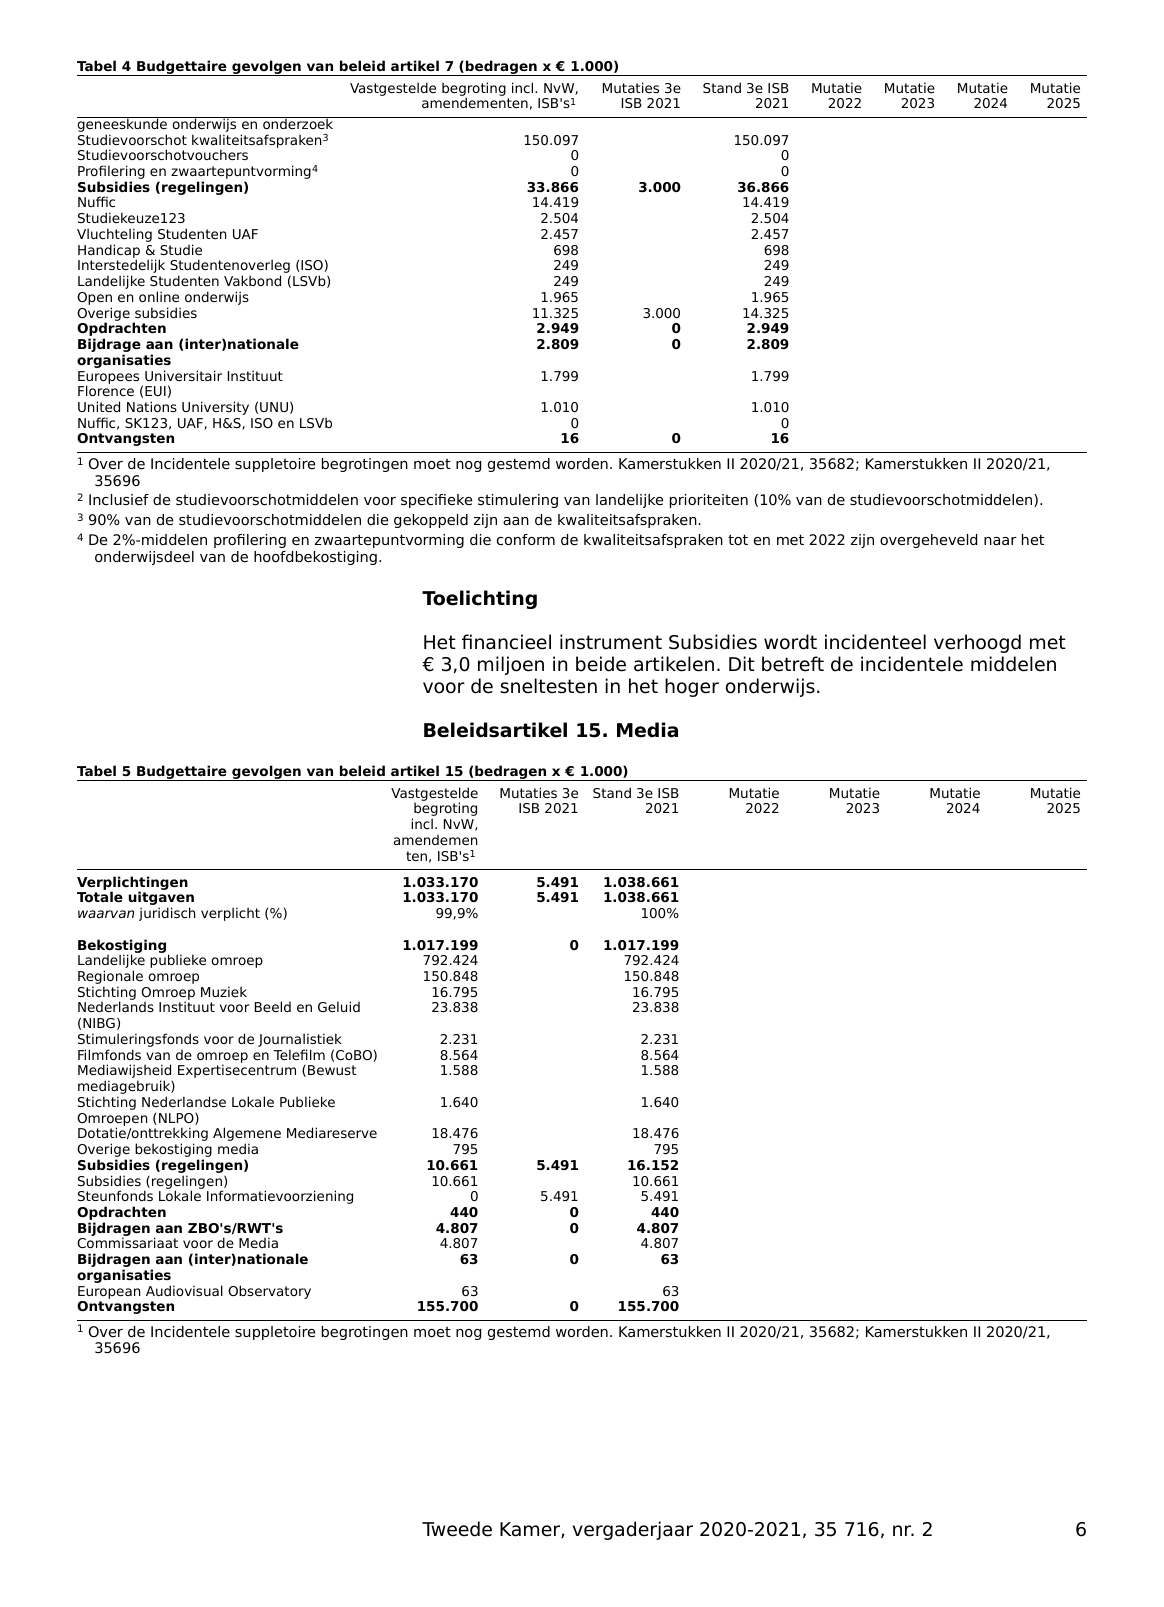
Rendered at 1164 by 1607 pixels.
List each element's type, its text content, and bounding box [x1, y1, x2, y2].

table_cell 99,9% [384, 906, 484, 922]
table_cell [886, 922, 986, 937]
table_cell [484, 1048, 584, 1063]
table_cell 1.010 [687, 400, 795, 416]
table_cell [484, 1126, 584, 1142]
table_cell Vluchteling Studenten UAF [77, 227, 343, 242]
table_cell 0 [687, 416, 795, 431]
table_cell [941, 118, 1014, 132]
table_cell [1014, 416, 1087, 431]
table_cell [886, 1158, 986, 1173]
table_cell 2.809 [687, 337, 795, 368]
table_cell [785, 1158, 886, 1173]
table_cell [685, 906, 785, 922]
table_cell [795, 337, 868, 368]
table_cell [685, 1000, 785, 1032]
table_cell [343, 118, 585, 132]
table_cell Europees Universitair Instituut Florence (EUI) [77, 368, 343, 400]
table_cell [795, 227, 868, 242]
table_cell 2.231 [585, 1032, 685, 1047]
table_cell [986, 1221, 1087, 1236]
table_cell [795, 195, 868, 211]
table_cell 3.000 [585, 180, 687, 195]
table_cell 1.010 [343, 400, 585, 416]
table_cell 4.807 [585, 1221, 685, 1236]
table_cell 249 [687, 258, 795, 274]
table_cell [785, 1173, 886, 1189]
table_cell [484, 1284, 584, 1299]
table_cell [886, 1063, 986, 1095]
table_cell [785, 1252, 886, 1283]
table_cell [795, 290, 868, 305]
table_cell [886, 870, 986, 890]
table_cell 2.949 [687, 321, 795, 337]
table_cell 1.033.170 [384, 870, 484, 890]
table_cell [986, 1032, 1087, 1047]
table_cell 36.866 [687, 180, 795, 195]
table_cell [785, 1236, 886, 1252]
table_cell Open en online onderwijs [77, 290, 343, 305]
table_cell Studiekeuze123 [77, 211, 343, 227]
table_cell Nuffic [77, 195, 343, 211]
table_cell [585, 290, 687, 305]
table_cell [585, 274, 687, 290]
table_cell [785, 922, 886, 937]
table_cell 155.700 [384, 1299, 484, 1319]
table_cell [785, 953, 886, 969]
table_cell Subsidies (regelingen) [77, 1173, 384, 1189]
table_cell [685, 985, 785, 1000]
table_cell [785, 938, 886, 953]
table_cell [941, 274, 1014, 290]
table_cell [795, 133, 868, 148]
table_cell [585, 211, 687, 227]
table_cell [1014, 258, 1087, 274]
table_cell 14.419 [687, 195, 795, 211]
table_cell [986, 985, 1087, 1000]
table_cell [785, 1063, 886, 1095]
table_cell [868, 118, 941, 132]
table_cell 0 [484, 1252, 584, 1283]
table_cell 2.809 [343, 337, 585, 368]
table_cell [868, 416, 941, 431]
table_cell Mutatie 2025 [1014, 76, 1087, 117]
table_cell [986, 906, 1087, 922]
table_cell 1.799 [687, 368, 795, 400]
table_cell [1014, 321, 1087, 337]
table_cell [685, 953, 785, 969]
table_cell [886, 985, 986, 1000]
table_cell [868, 305, 941, 321]
table_cell Bijdragen aan (inter)nationale organisaties [77, 1252, 384, 1283]
table_cell [941, 337, 1014, 368]
table_cell Mediawijsheid Expertisecentrum (Bewust mediagebruik) [77, 1063, 384, 1095]
table_cell 33.866 [343, 180, 585, 195]
table_cell 14.419 [343, 195, 585, 211]
table_cell [685, 1189, 785, 1205]
table_cell [1014, 164, 1087, 179]
table_cell [986, 1000, 1087, 1032]
table_cell [795, 305, 868, 321]
table_cell [1014, 118, 1087, 132]
table_cell [685, 938, 785, 953]
table_cell 698 [687, 243, 795, 258]
table_cell [941, 195, 1014, 211]
table_cell 63 [384, 1284, 484, 1299]
table_cell [1014, 337, 1087, 368]
table_cell [1014, 431, 1087, 452]
table_cell [1014, 211, 1087, 227]
table_cell 4.807 [384, 1236, 484, 1252]
table_cell [986, 1299, 1087, 1319]
table_cell [484, 922, 584, 937]
table_cell [785, 1221, 886, 1236]
table_cell [785, 1048, 886, 1063]
table_cell [886, 1173, 986, 1189]
table_cell [585, 148, 687, 164]
table_cell 5.491 [484, 890, 584, 906]
table_cell [785, 890, 886, 906]
table_cell [785, 1189, 886, 1205]
table_cell 8.564 [585, 1048, 685, 1063]
table_cell [77, 76, 343, 117]
table_cell [785, 1284, 886, 1299]
table_cell 1 Over de Incidentele suppletoire begrotingen moet nog gestemd worden. Kamerstukken II 2020/21, 35682; Kamerstukken II 2020/21, 35696 [77, 1321, 1087, 1357]
table_cell Nuffic, SK123, UAF, H&S, ISO en LSVb [77, 416, 343, 431]
table_cell [986, 1236, 1087, 1252]
table_cell [986, 1063, 1087, 1095]
table_cell [484, 1236, 584, 1252]
table_cell [868, 180, 941, 195]
table_cell [1014, 290, 1087, 305]
table_cell [868, 400, 941, 416]
table_cell [868, 148, 941, 164]
table_cell [986, 1048, 1087, 1063]
table_cell [941, 416, 1014, 431]
table_cell [1014, 180, 1087, 195]
table_cell Handicap & Studie [77, 243, 343, 258]
table_cell [685, 1299, 785, 1319]
table_cell 0 [343, 164, 585, 179]
table_cell 1.640 [585, 1095, 685, 1126]
table_cell 63 [384, 1252, 484, 1283]
table_cell waarvan juridisch verplicht (%) [77, 906, 384, 922]
table_cell Bekostiging [77, 938, 384, 953]
table_cell [868, 431, 941, 452]
table_cell Mutaties 3e ISB 2021 [484, 781, 584, 869]
table_cell [484, 906, 584, 922]
table_cell [986, 1252, 1087, 1283]
table_cell Landelijke Studenten Vakbond (LSVb) [77, 274, 343, 290]
table_cell 16.795 [384, 985, 484, 1000]
table_cell [785, 1205, 886, 1221]
table_cell 1.017.199 [585, 938, 685, 953]
table_cell [685, 1205, 785, 1221]
table_cell [795, 243, 868, 258]
table_cell [585, 922, 685, 937]
table_cell 2.504 [687, 211, 795, 227]
table_cell [886, 1032, 986, 1047]
table_cell [941, 368, 1014, 400]
table_cell [886, 890, 986, 906]
table_cell 16.152 [585, 1158, 685, 1173]
table_cell Stichting Nederlandse Lokale Publieke Omroepen (NLPO) [77, 1095, 384, 1126]
table_cell 440 [384, 1205, 484, 1221]
table_cell 0 [585, 337, 687, 368]
table_cell [986, 890, 1087, 906]
table_cell 792.424 [384, 953, 484, 969]
table_cell [941, 148, 1014, 164]
table_cell [1014, 227, 1087, 242]
table_cell 23.838 [585, 1000, 685, 1032]
table_cell Mutatie 2023 [785, 781, 886, 869]
table_cell 16 [687, 431, 795, 452]
table_cell [868, 321, 941, 337]
table_cell geneeskunde onderwijs en onderzoek [77, 118, 343, 132]
table_cell Overige bekostiging media [77, 1142, 384, 1158]
table_cell [585, 258, 687, 274]
table_cell Mutaties 3e ISB 2021 [585, 76, 687, 117]
table_cell 150.848 [585, 969, 685, 984]
table_cell 5.491 [484, 1158, 584, 1173]
text Het financieel instrument Subsidies wordt incidenteel verhoogd met € 3,0 miljoen in beide artikelen. Dit betreft de incidentele middelen voor de sneltesten in het hoger onderwijs. [422, 632, 1087, 698]
table_cell Nederlands Instituut voor Beeld en Geluid (NIBG) [77, 1000, 384, 1032]
table_cell 1.038.661 [585, 890, 685, 906]
table_cell 795 [585, 1142, 685, 1158]
table_cell [986, 938, 1087, 953]
table_cell 1.017.199 [384, 938, 484, 953]
table_cell [941, 305, 1014, 321]
table_cell 150.097 [343, 133, 585, 148]
table_cell 10.661 [585, 1173, 685, 1189]
table_cell [1014, 133, 1087, 148]
table_cell 23.838 [384, 1000, 484, 1032]
table_cell [886, 1205, 986, 1221]
table_cell [1014, 305, 1087, 321]
table_cell Mutatie 2024 [941, 76, 1014, 117]
table_cell [484, 985, 584, 1000]
table_cell [795, 368, 868, 400]
table_cell 10.661 [384, 1173, 484, 1189]
table_cell [941, 180, 1014, 195]
table_cell [785, 969, 886, 984]
table_cell [886, 1252, 986, 1283]
table_cell United Nations University (UNU) [77, 400, 343, 416]
table_cell 1.588 [384, 1063, 484, 1095]
table_cell [795, 211, 868, 227]
table_cell [886, 1221, 986, 1236]
table_cell [941, 321, 1014, 337]
table_cell [785, 1032, 886, 1047]
table_cell [886, 1000, 986, 1032]
table_cell [685, 1063, 785, 1095]
table_cell [384, 922, 484, 937]
table_cell 63 [585, 1284, 685, 1299]
table_cell Totale uitgaven [77, 890, 384, 906]
table_cell 5.491 [484, 870, 584, 890]
table_cell 18.476 [585, 1126, 685, 1142]
table_cell [585, 164, 687, 179]
table_cell [986, 1095, 1087, 1126]
table_cell [785, 985, 886, 1000]
table_cell 249 [343, 258, 585, 274]
subtitle Beleidsartikel 15. Media [422, 720, 1087, 742]
table_cell [685, 1173, 785, 1189]
table_cell Opdrachten [77, 1205, 384, 1221]
table_cell 4.807 [585, 1236, 685, 1252]
table_cell Vastgestelde begroting incl. NvW, amendementen, ISB's1 [343, 76, 585, 117]
table_cell Stimuleringsfonds voor de Journalistiek [77, 1032, 384, 1047]
table_cell [886, 1048, 986, 1063]
table_cell [785, 1126, 886, 1142]
table_cell [484, 953, 584, 969]
table_cell [868, 227, 941, 242]
table_cell Mutatie 2025 [986, 781, 1087, 869]
table_cell 18.476 [384, 1126, 484, 1142]
table_cell [986, 1205, 1087, 1221]
table_cell [77, 781, 384, 869]
table_cell [585, 368, 687, 400]
table_cell [886, 1189, 986, 1205]
table_cell Verplichtingen [77, 870, 384, 890]
table_cell 0 [585, 321, 687, 337]
table_cell [685, 1221, 785, 1236]
table_cell [868, 290, 941, 305]
table_cell [585, 243, 687, 258]
table_cell 795 [384, 1142, 484, 1158]
table_cell Interstedelijk Studentenoverleg (ISO) [77, 258, 343, 274]
table_cell [986, 1173, 1087, 1189]
table_cell [886, 906, 986, 922]
table_cell [484, 1095, 584, 1126]
table_cell [1014, 368, 1087, 400]
table_cell 0 [687, 148, 795, 164]
table_cell Studievoorschotvouchers [77, 148, 343, 164]
table_cell Mutatie 2022 [685, 781, 785, 869]
table_cell 4.807 [384, 1221, 484, 1236]
table_cell [986, 1126, 1087, 1142]
table_cell [941, 258, 1014, 274]
table_cell [685, 969, 785, 984]
table_cell [795, 321, 868, 337]
table_cell 1.033.170 [384, 890, 484, 906]
table_cell 5.491 [484, 1189, 584, 1205]
table_cell [868, 368, 941, 400]
table_cell [585, 416, 687, 431]
table_cell [484, 1032, 584, 1047]
table_cell [484, 1173, 584, 1189]
table_cell Vastgestelde begroting incl. NvW, amendementen, ISB's1 [384, 781, 484, 869]
table_cell 1.038.661 [585, 870, 685, 890]
table_cell [685, 870, 785, 890]
table_cell [795, 416, 868, 431]
table_cell 1.640 [384, 1095, 484, 1126]
table_cell [941, 400, 1014, 416]
table_cell [785, 1142, 886, 1158]
table_cell [941, 243, 1014, 258]
table_cell Steunfonds Lokale Informatievoorziening [77, 1189, 384, 1205]
table_cell 14.325 [687, 305, 795, 321]
table_cell [1014, 243, 1087, 258]
table_cell [986, 1158, 1087, 1173]
table_cell [986, 1284, 1087, 1299]
table_cell [795, 274, 868, 290]
table_cell [685, 1048, 785, 1063]
table_cell [886, 1299, 986, 1319]
table_cell 0 [687, 164, 795, 179]
table_cell 5.491 [585, 1189, 685, 1205]
table_cell 2.457 [343, 227, 585, 242]
table_cell [685, 1158, 785, 1173]
table_cell [685, 890, 785, 906]
table_cell [868, 195, 941, 211]
table_cell [795, 148, 868, 164]
table_cell [986, 969, 1087, 984]
table_cell [941, 227, 1014, 242]
table_cell [986, 1189, 1087, 1205]
table_cell [886, 938, 986, 953]
table_cell [886, 1236, 986, 1252]
table_cell 2.949 [343, 321, 585, 337]
table_cell [795, 400, 868, 416]
table_cell [941, 133, 1014, 148]
table_cell [795, 164, 868, 179]
table_cell [685, 1095, 785, 1126]
table_header Tabel 4 Budgettaire gevolgen van beleid artikel 7 (bedragen x € 1.000) [77, 59, 1087, 75]
table_cell Bijdragen aan ZBO's/RWT's [77, 1221, 384, 1236]
table_cell Mutatie 2024 [886, 781, 986, 869]
table_cell [795, 431, 868, 452]
table_cell Subsidies (regelingen) [77, 1158, 384, 1173]
table_cell 0 [484, 938, 584, 953]
table_cell [1014, 148, 1087, 164]
table_cell Commissariaat voor de Media [77, 1236, 384, 1252]
table_cell 1.965 [343, 290, 585, 305]
table_cell Ontvangsten [77, 1299, 384, 1319]
table_cell [986, 1142, 1087, 1158]
table_cell 63 [585, 1252, 685, 1283]
table_cell [585, 227, 687, 242]
table_cell Overige subsidies [77, 305, 343, 321]
table_cell Profilering en zwaartepuntvorming4 [77, 164, 343, 179]
table_cell 2.231 [384, 1032, 484, 1047]
table_cell [484, 969, 584, 984]
table_cell 16 [343, 431, 585, 452]
table_cell [886, 969, 986, 984]
table_cell [886, 953, 986, 969]
table_cell [585, 195, 687, 211]
table_cell [941, 211, 1014, 227]
table_cell [77, 922, 384, 937]
table_cell [886, 1284, 986, 1299]
table_cell 2.457 [687, 227, 795, 242]
table_cell 100% [585, 906, 685, 922]
table_cell [941, 290, 1014, 305]
table_cell 3.000 [585, 305, 687, 321]
table_cell 8.564 [384, 1048, 484, 1063]
table_cell [484, 1063, 584, 1095]
table_cell [785, 1095, 886, 1126]
table_cell [986, 922, 1087, 937]
table_cell [484, 1142, 584, 1158]
table_cell [484, 1000, 584, 1032]
table_cell 155.700 [585, 1299, 685, 1319]
table_cell [1014, 274, 1087, 290]
table_cell [687, 118, 795, 132]
table_cell 440 [585, 1205, 685, 1221]
table_cell [868, 243, 941, 258]
table_cell [685, 1236, 785, 1252]
table_cell European Audiovisual Observatory [77, 1284, 384, 1299]
table_cell 150.848 [384, 969, 484, 984]
table_cell [685, 1284, 785, 1299]
table_header Tabel 5 Budgettaire gevolgen van beleid artikel 15 (bedragen x € 1.000) [77, 764, 1087, 780]
table_cell 249 [687, 274, 795, 290]
table_cell 1.965 [687, 290, 795, 305]
table_cell Stand 3e ISB 2021 [585, 781, 685, 869]
table_cell [585, 118, 687, 132]
table_cell Dotatie/onttrekking Algemene Mediareserve [77, 1126, 384, 1142]
table_cell 10.661 [384, 1158, 484, 1173]
table_cell Stichting Omroep Muziek [77, 985, 384, 1000]
table_cell [685, 1142, 785, 1158]
table_cell 1 Over de Incidentele suppletoire begrotingen moet nog gestemd worden. Kamerstukken II 2020/21, 35682; Kamerstukken II 2020/21, 35696 2 Inclusief de studievoorschotmiddelen voor specifieke stimulering van landelijke prioriteiten (10% van de studievoorschotmiddelen). 3 90% van de studievoorschotmiddelen die gekoppeld zijn aan de kwaliteitsafspraken. 4 De 2%-middelen profilering en zwaartepuntvorming die conform de kwaliteitsafspraken tot en met 2022 zijn overgeheveld naar het onderwijsdeel van de hoofdbekostiging. [77, 453, 1087, 566]
table_cell [886, 1142, 986, 1158]
table_cell [868, 258, 941, 274]
table_cell [1014, 195, 1087, 211]
table_cell 249 [343, 274, 585, 290]
table_cell 0 [484, 1221, 584, 1236]
table_cell 1.799 [343, 368, 585, 400]
table_cell [795, 180, 868, 195]
table_cell [785, 1000, 886, 1032]
table_cell Ontvangsten [77, 431, 343, 452]
table_cell [785, 906, 886, 922]
table_cell [868, 211, 941, 227]
subtitle Toelichting [422, 588, 1087, 610]
table_cell 698 [343, 243, 585, 258]
table_cell [685, 1032, 785, 1047]
table_cell 150.097 [687, 133, 795, 148]
table_cell [941, 164, 1014, 179]
table_cell [685, 1252, 785, 1283]
table_cell 0 [484, 1299, 584, 1319]
table_cell 2.504 [343, 211, 585, 227]
table_cell [986, 953, 1087, 969]
table_cell Regionale omroep [77, 969, 384, 984]
table_cell 0 [585, 431, 687, 452]
table_cell 11.325 [343, 305, 585, 321]
table_cell 0 [384, 1189, 484, 1205]
table_cell [685, 922, 785, 937]
table_cell [868, 337, 941, 368]
table_cell Studievoorschot kwaliteitsafspraken3 [77, 133, 343, 148]
table_cell Opdrachten [77, 321, 343, 337]
table_cell Mutatie 2023 [868, 76, 941, 117]
table_cell [785, 1299, 886, 1319]
table_cell [941, 431, 1014, 452]
table_cell [886, 1095, 986, 1126]
table_cell [886, 1126, 986, 1142]
table_cell [685, 1126, 785, 1142]
table_cell [585, 400, 687, 416]
table_cell 0 [484, 1205, 584, 1221]
table_cell Mutatie 2022 [795, 76, 868, 117]
table_cell 1.588 [585, 1063, 685, 1095]
table_cell Bijdrage aan (inter)nationale organisaties [77, 337, 343, 368]
table_cell [986, 870, 1087, 890]
table_cell 0 [343, 148, 585, 164]
table_cell [1014, 400, 1087, 416]
table_cell [868, 164, 941, 179]
table_cell [795, 258, 868, 274]
table_cell [795, 118, 868, 132]
table_cell 0 [343, 416, 585, 431]
table_cell 16.795 [585, 985, 685, 1000]
table_cell Stand 3e ISB 2021 [687, 76, 795, 117]
table_cell [585, 133, 687, 148]
table_cell [785, 870, 886, 890]
table_cell Subsidies (regelingen) [77, 180, 343, 195]
table_cell 792.424 [585, 953, 685, 969]
table_cell [868, 133, 941, 148]
table_cell Filmfonds van de omroep en Telefilm (CoBO) [77, 1048, 384, 1063]
table_cell [868, 274, 941, 290]
table_cell Landelijke publieke omroep [77, 953, 384, 969]
